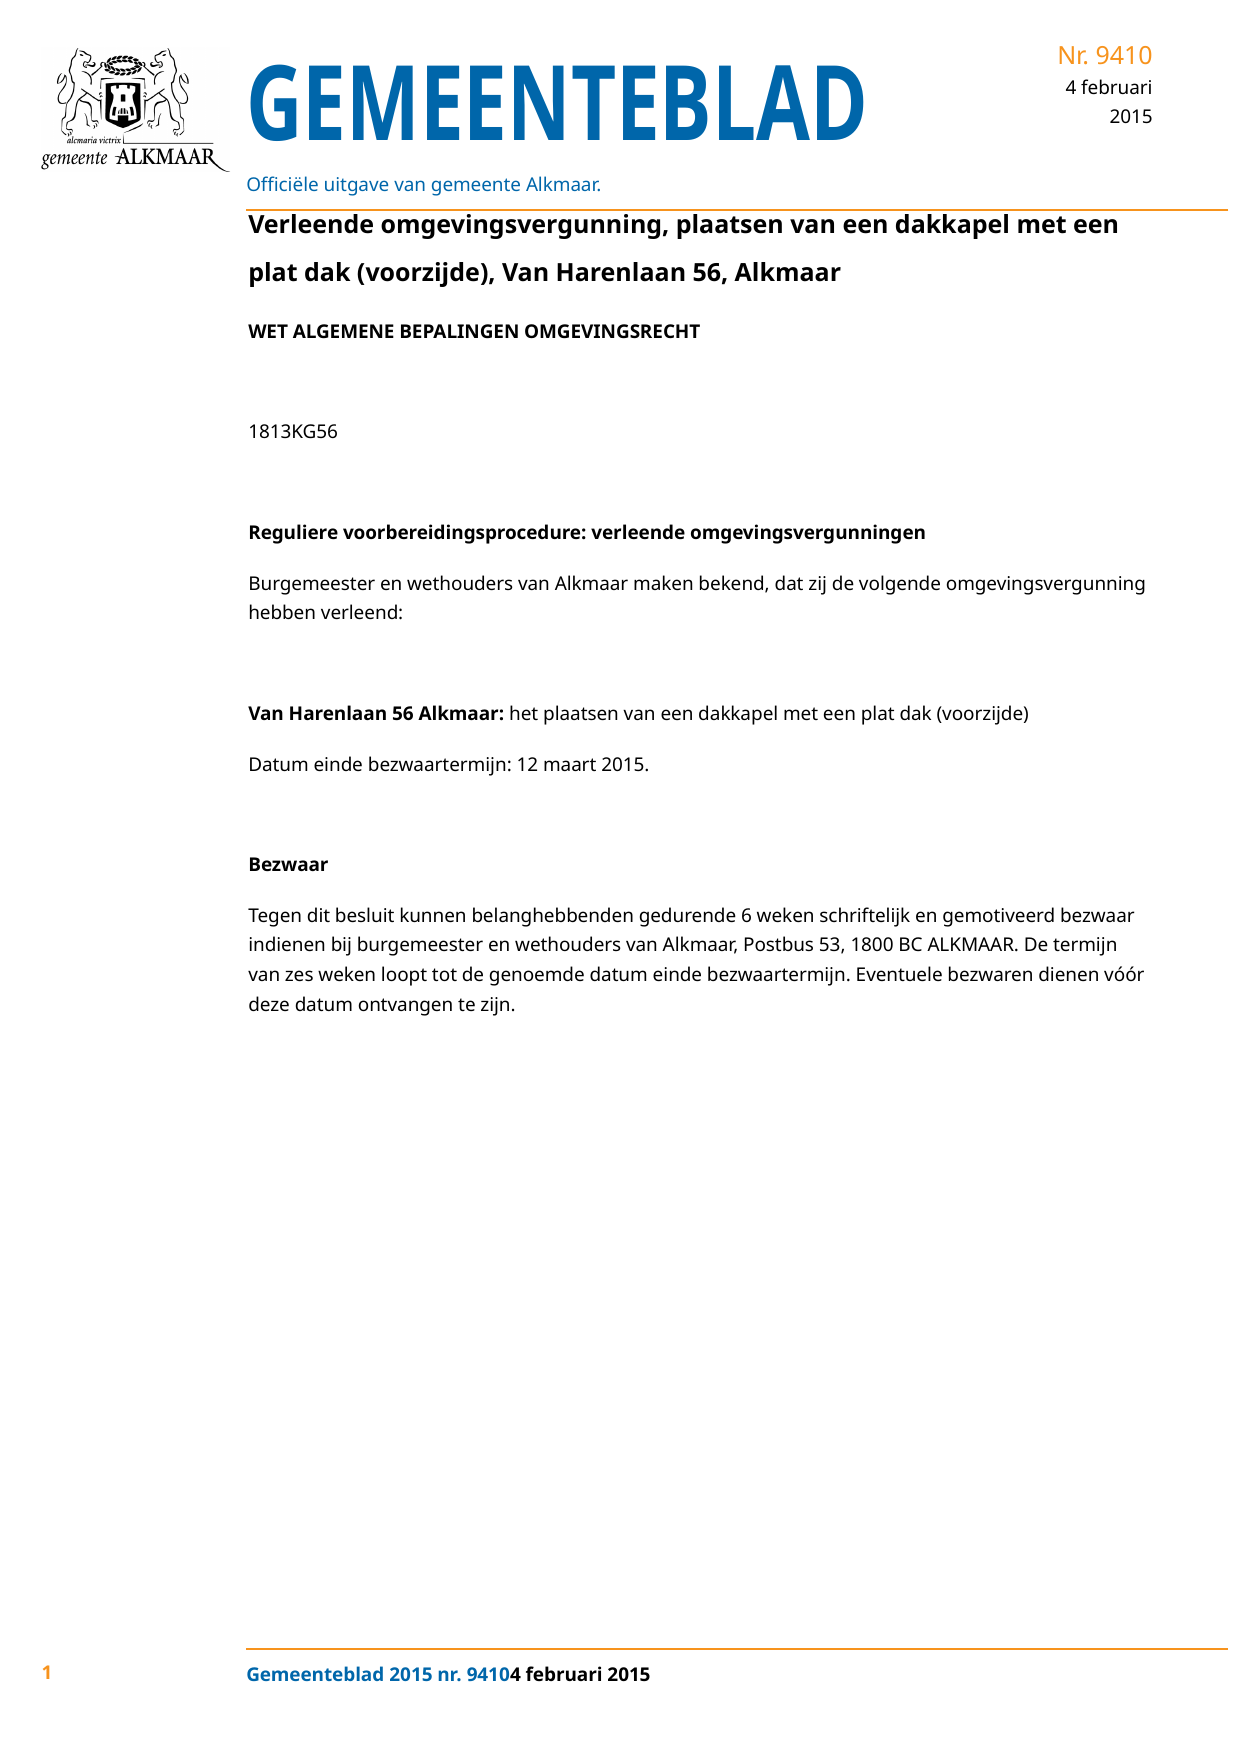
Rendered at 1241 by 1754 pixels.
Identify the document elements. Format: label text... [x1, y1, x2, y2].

text Reguliere voorbereidingsprocedure: verleende omgevingsvergunningen [248, 519, 1152, 545]
text Bezwaar [248, 852, 1152, 877]
picture [41, 47, 231, 172]
text Datum einde bezwaartermijn: 12 maart 2015. [248, 751, 1152, 777]
text Burgemeester en wethouders van Alkmaar maken bekend, dat zij de volgende omgevingsvergunning hebben verleend: [248, 570, 1152, 625]
text 1813KG56 [248, 419, 1152, 444]
text WET ALGEMENE BEPALINGEN OMGEVINGSRECHT [248, 318, 1152, 344]
text Verleende omgevingsvergunning, plaatsen van een dakkapel met een plat dak (voorzijde), Van Harenlaan 56, Alkmaar [248, 211, 1152, 288]
text Van Harenlaan 56 Alkmaar: het plaatsen van een dakkapel met een plat dak (voorzijde) [248, 700, 1152, 726]
text Tegen dit besluit kunnen belanghebbenden gedurende 6 weken schriftelijk en gemotiveerd bezwaar indienen bij burgemeester en wethouders van Alkmaar, Postbus 53, 1800 BC ALKMAAR. De termijn van zes weken loopt tot de genoemde datum einde bezwaartermijn. Eventuele bezwaren dienen vóór deze datum ontvangen te zijn. [248, 902, 1152, 1017]
